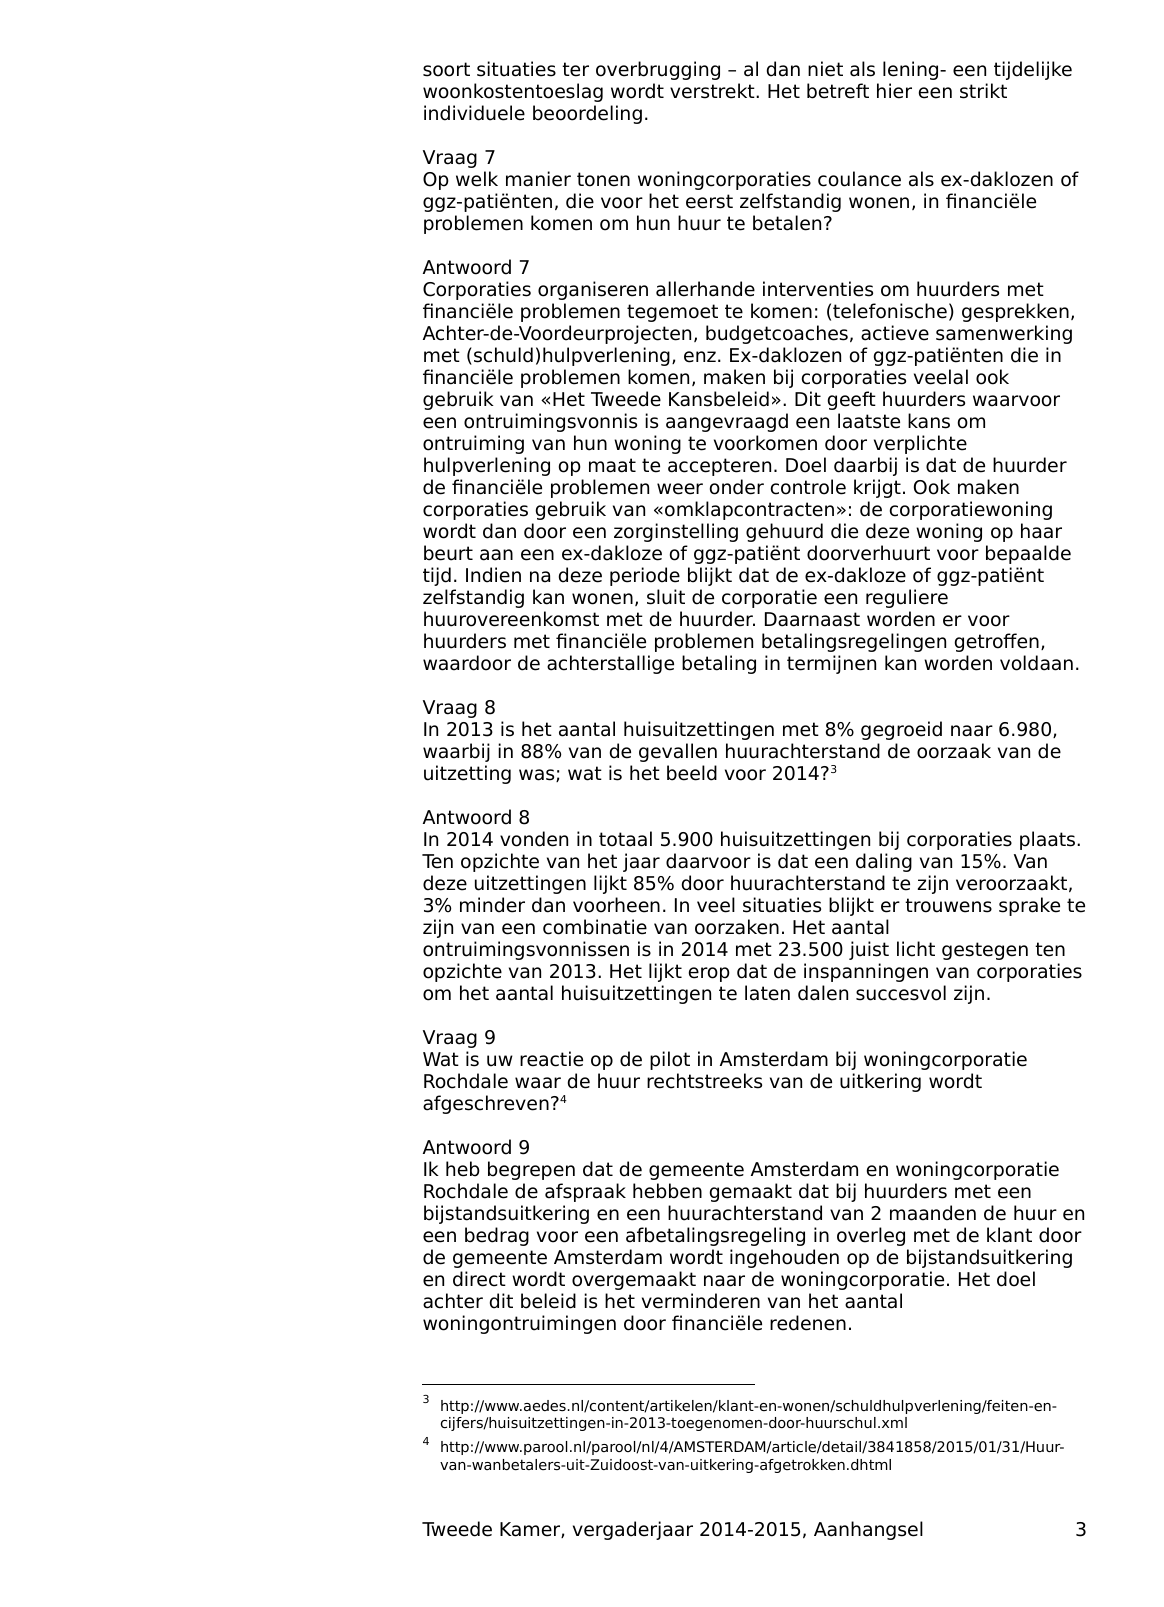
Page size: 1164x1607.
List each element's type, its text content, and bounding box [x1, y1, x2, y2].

text Antwoord 7 [422, 257, 1087, 279]
text Vraag 7 [422, 147, 1087, 169]
text Op welk manier tonen woningcorporaties coulance als ex-daklozen of ggz-patiënten, die voor het eerst zelfstandig wonen, in financiële problemen komen om hun huur te betalen? [422, 169, 1087, 235]
text Vraag 9 [422, 1027, 1087, 1049]
text Wat is uw reactie op de pilot in Amsterdam bij woningcorporatie Rochdale waar de huur rechtstreeks van de uitkering wordt afgeschreven? [422, 1049, 1087, 1115]
text soort situaties ter overbrugging – al dan niet als lening- een tijdelijke woonkostentoeslag wordt verstrekt. Het betreft hier een strikt individuele beoordeling. [422, 59, 1087, 125]
text Corporaties organiseren allerhande interventies om huurders met financiële problemen tegemoet te komen: (telefonische) gesprekken, Achter-de-Voordeurprojecten, budgetcoaches, actieve samenwerking met (schuld)hulpverlening, enz. Ex-daklozen of ggz-patiënten die in financiële problemen komen, maken bij corporaties veelal ook gebruik van «Het Tweede Kansbeleid». Dit geeft huurders waarvoor een ontruimingsvonnis is aangevraagd een laatste kans om ontruiming van hun woning te voorkomen door verplichte hulpverlening op maat te accepteren. Doel daarbij is dat de huurder de financiële problemen weer onder controle krijgt. Ook maken corporaties gebruik van «omklapcontracten»: de corporatiewoning wordt dan door een zorginstelling gehuurd die deze woning op haar beurt aan een ex-dakloze of ggz-patiënt doorverhuurt voor bepaalde tijd. Indien na deze periode blijkt dat de ex-dakloze of ggz-patiënt zelfstandig kan wonen, sluit de corporatie een reguliere huurovereenkomst met de huurder. Daarnaast worden er voor huurders met financiële problemen betalingsregelingen getroffen, waardoor de achterstallige betaling in termijnen kan worden voldaan. [422, 279, 1087, 675]
text In 2013 is het aantal huisuitzettingen met 8% gegroeid naar 6.980, waarbij in 88% van de gevallen huurachterstand de oorzaak van de uitzetting was; wat is het beeld voor 2014? [422, 719, 1087, 785]
text http://www.parool.nl/parool/nl/4/AMSTERDAM/article/detail/3841858/2015/01/31/Huur-van-wanbetalers-uit-Zuidoost-van-uitkering-afgetrokken.dhtml [422, 1435, 1087, 1474]
text Ik heb begrepen dat de gemeente Amsterdam en woningcorporatie Rochdale de afspraak hebben gemaakt dat bij huurders met een bijstandsuitkering en een huurachterstand van 2 maanden de huur en een bedrag voor een afbetalingsregeling in overleg met de klant door de gemeente Amsterdam wordt ingehouden op de bijstandsuitkering en direct wordt overgemaakt naar de woningcorporatie. Het doel achter dit beleid is het verminderen van het aantal woningontruimingen door financiële redenen. [422, 1159, 1087, 1335]
text Antwoord 9 [422, 1137, 1087, 1159]
text In 2014 vonden in totaal 5.900 huisuitzettingen bij corporaties plaats. Ten opzichte van het jaar daarvoor is dat een daling van 15%. Van deze uitzettingen lijkt 85% door huurachterstand te zijn veroorzaakt, 3% minder dan voorheen. In veel situaties blijkt er trouwens sprake te zijn van een combinatie van oorzaken. Het aantal ontruimingsvonnissen is in 2014 met 23.500 juist licht gestegen ten opzichte van 2013. Het lijkt erop dat de inspanningen van corporaties om het aantal huisuitzettingen te laten dalen succesvol zijn. [422, 829, 1087, 1005]
text Antwoord 8 [422, 807, 1087, 829]
text Vraag 8 [422, 697, 1087, 719]
text http://www.aedes.nl/content/artikelen/klant-en-wonen/schuldhulpverlening/feiten-en-cijfers/huisuitzettingen-in-2013-toegenomen-door-huurschul.xml [422, 1393, 1087, 1432]
